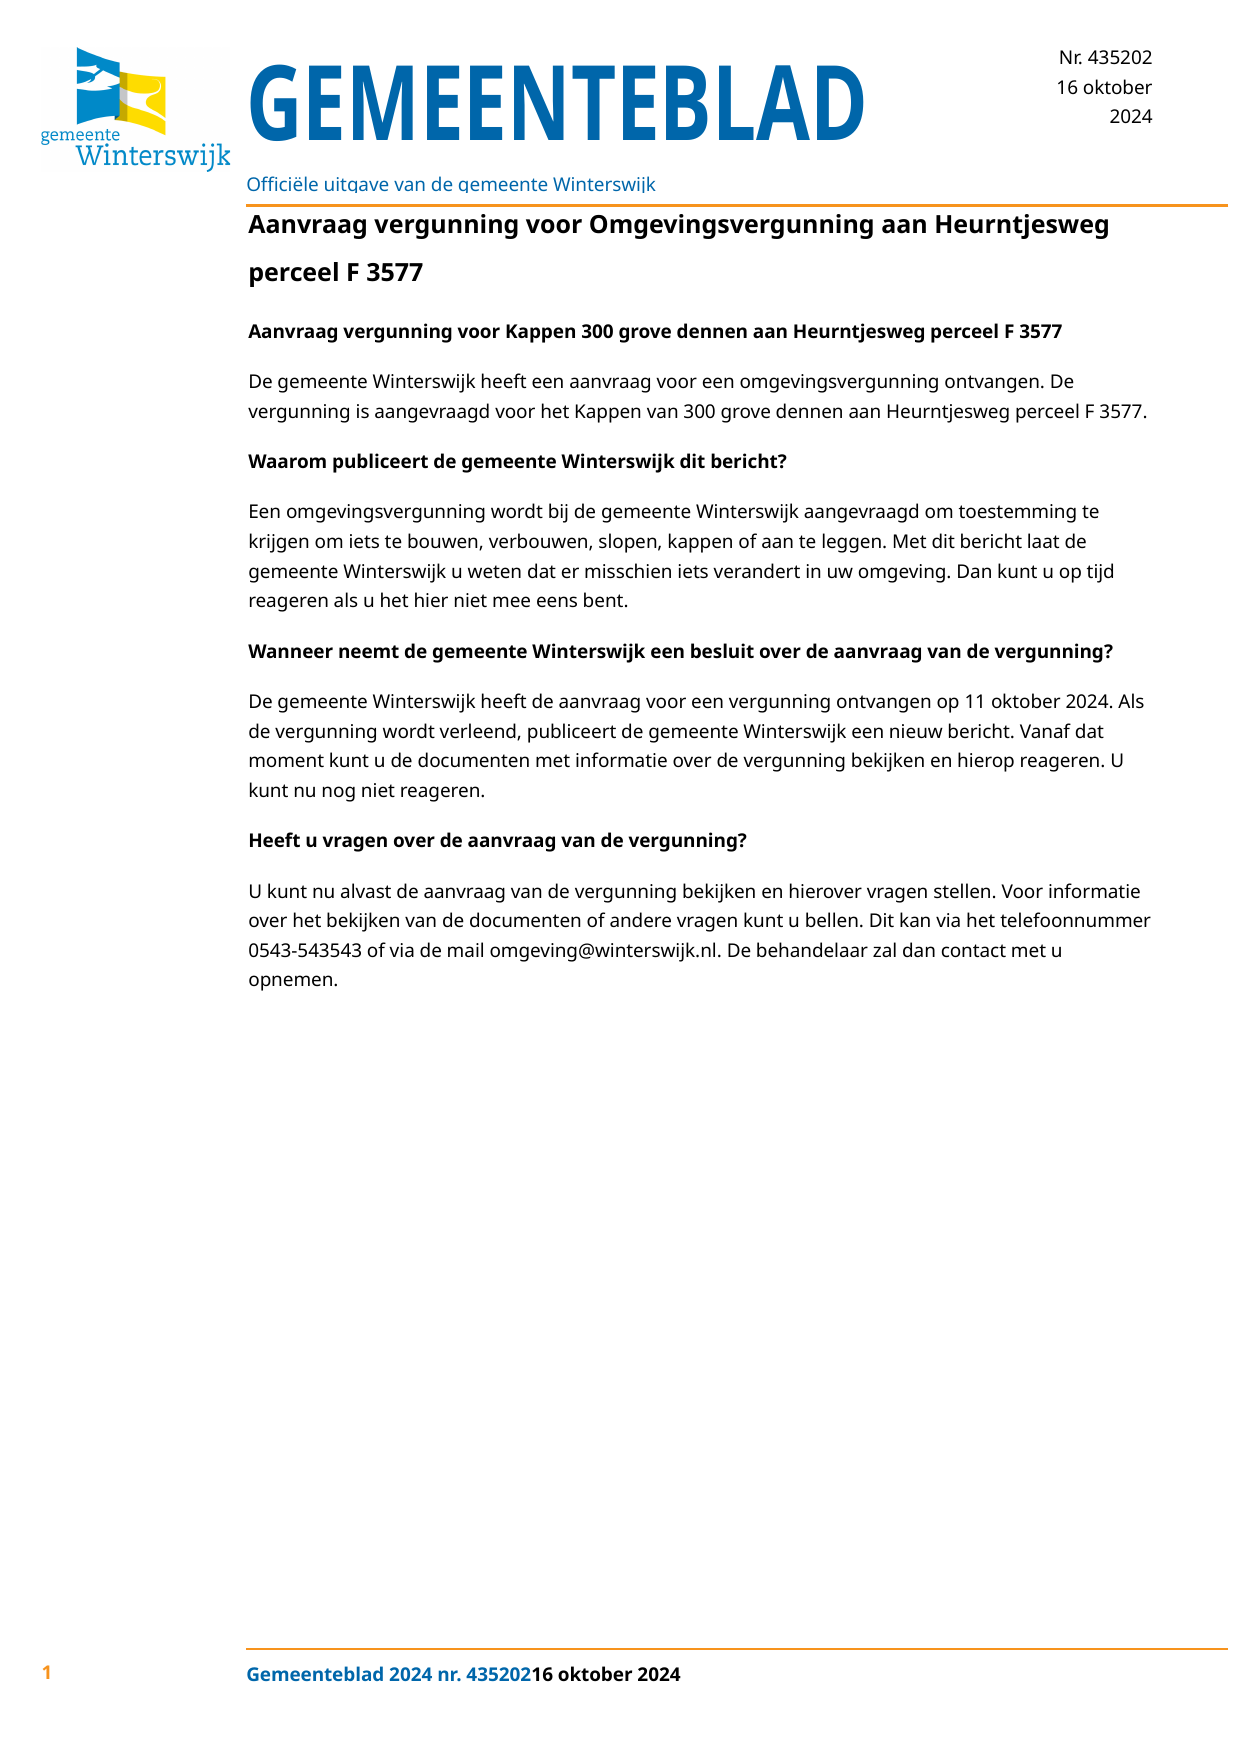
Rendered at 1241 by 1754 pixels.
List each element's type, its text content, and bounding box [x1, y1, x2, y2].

text De gemeente Winterswijk heeft de aanvraag voor een vergunning ontvangen op 11 oktober 2024. Als de vergunning wordt verleend, publiceert de gemeente Winterswijk een nieuw bericht. Vanaf dat moment kunt u de documenten met informatie over de vergunning bekijken en hierop reageren. U kunt nu nog niet reageren. [248, 688, 1152, 803]
text Waarom publiceert de gemeente Winterswijk dit bericht? [248, 448, 1152, 474]
text Een omgevingsvergunning wordt bij de gemeente Winterswijk aangevraagd om toestemming te krijgen om iets te bouwen, verbouwen, slopen, kappen of aan te leggen. Met dit bericht laat de gemeente Winterswijk u weten dat er misschien iets verandert in uw omgeving. Dan kunt u op tijd reageren als u het hier niet mee eens bent. [248, 499, 1152, 613]
picture [225, 153, 231, 162]
text Aanvraag vergunning voor Kappen 300 grove dennen aan Heurntjesweg perceel F 3577 [248, 318, 1152, 344]
text Aanvraag vergunning voor Omgevingsvergunning aan Heurntjesweg perceel F 3577 [248, 207, 1152, 288]
text Heeft u vragen over de aanvraag van de vergunning? [248, 827, 1152, 853]
text De gemeente Winterswijk heeft een aanvraag voor een omgevingsvergunning ontvangen. De vergunning is aangevraagd voor het Kappen van 300 grove dennen aan Heurntjesweg perceel F 3577. [248, 368, 1152, 424]
picture [41, 47, 231, 172]
text U kunt nu alvast de aanvraag van de vergunning bekijken en hierover vragen stellen. Voor informatie over het bekijken van de documenten of andere vragen kunt u bellen. Dit kan via het telefoonnummer 0543-543543 of via de mail omgeving@winterswijk.nl. De behandelaar zal dan contact met u opnemen. [248, 878, 1152, 992]
text Wanneer neemt de gemeente Winterswijk een besluit over de aanvraag van de vergunning? [248, 638, 1152, 664]
